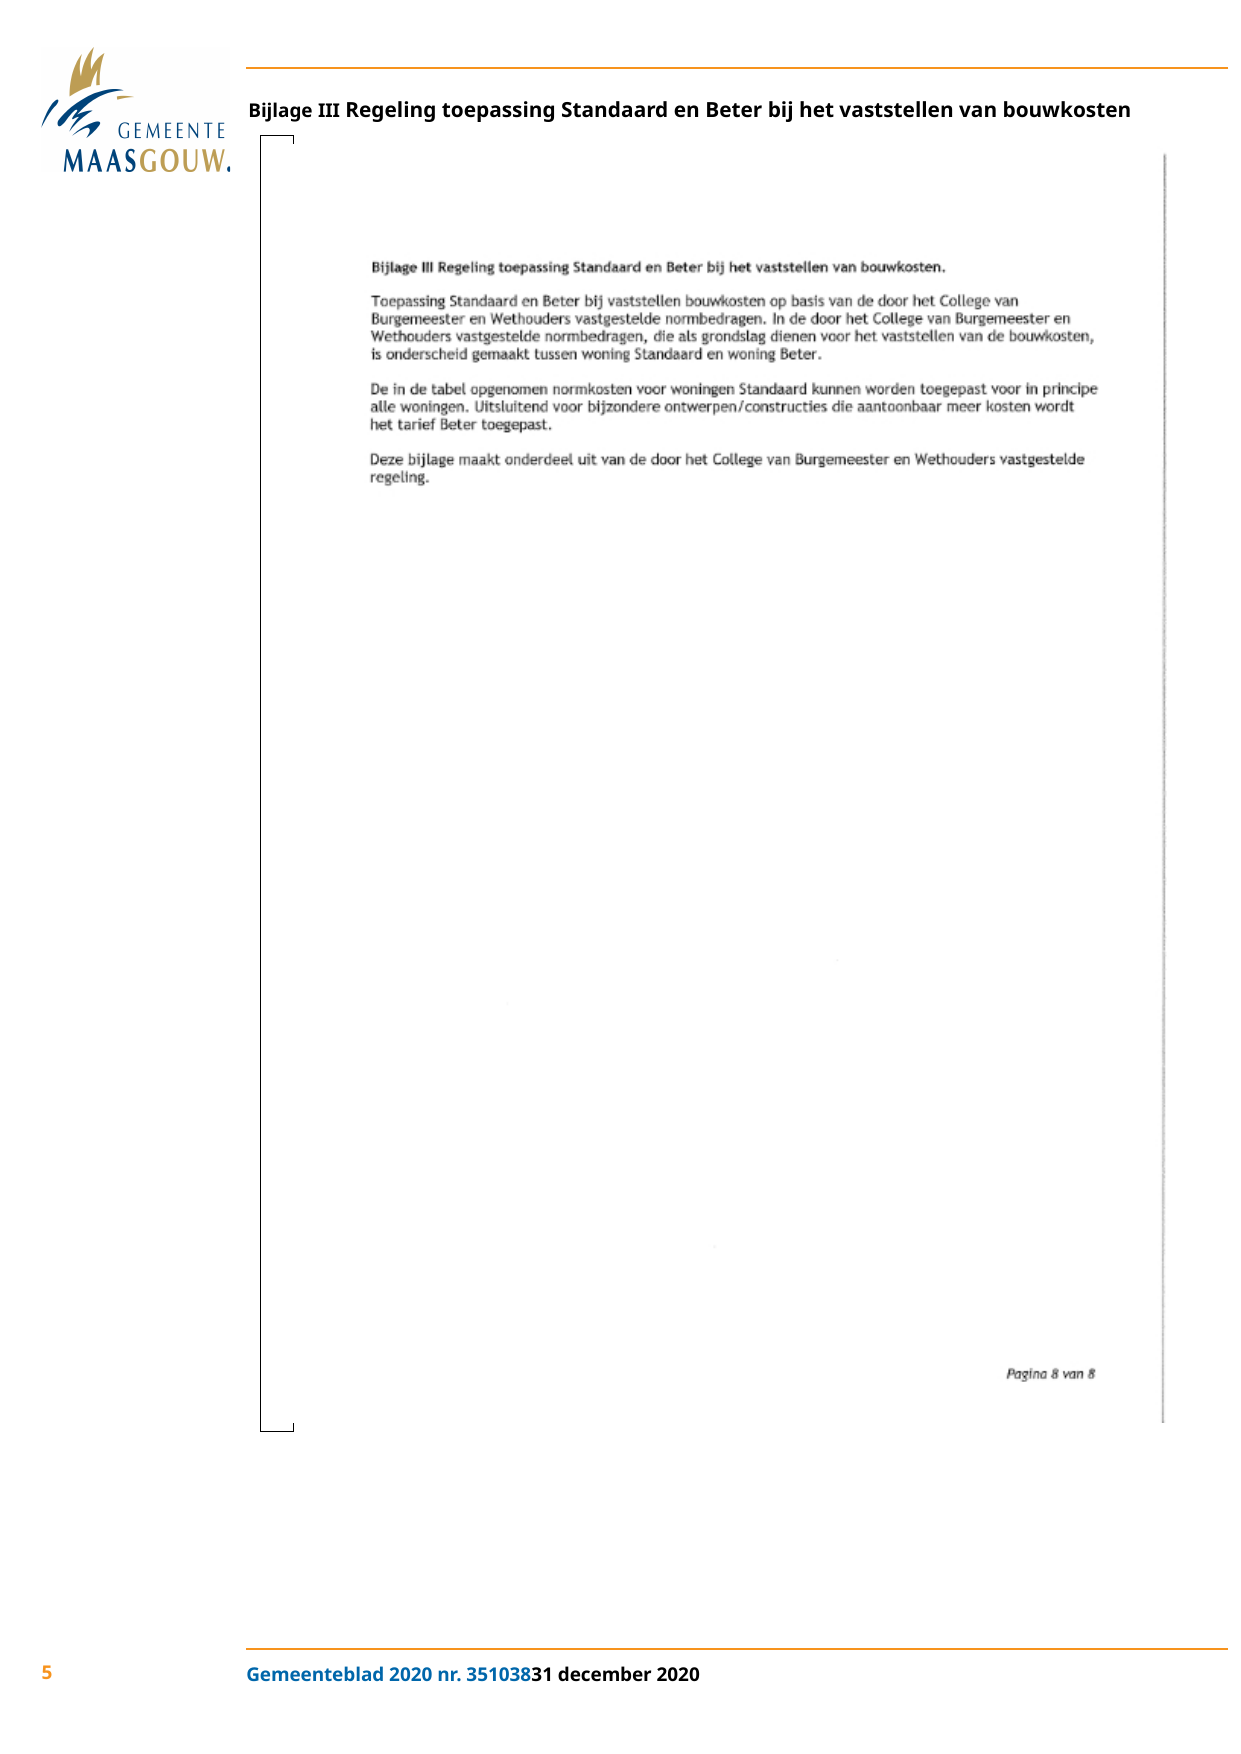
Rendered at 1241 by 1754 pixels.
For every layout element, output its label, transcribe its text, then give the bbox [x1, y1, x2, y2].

picture [41, 47, 231, 172]
picture [268, 144, 1173, 1423]
text Bijlage III Regeling toepassing Standaard en Beter bij het vaststellen van bouwkosten [248, 95, 1152, 123]
